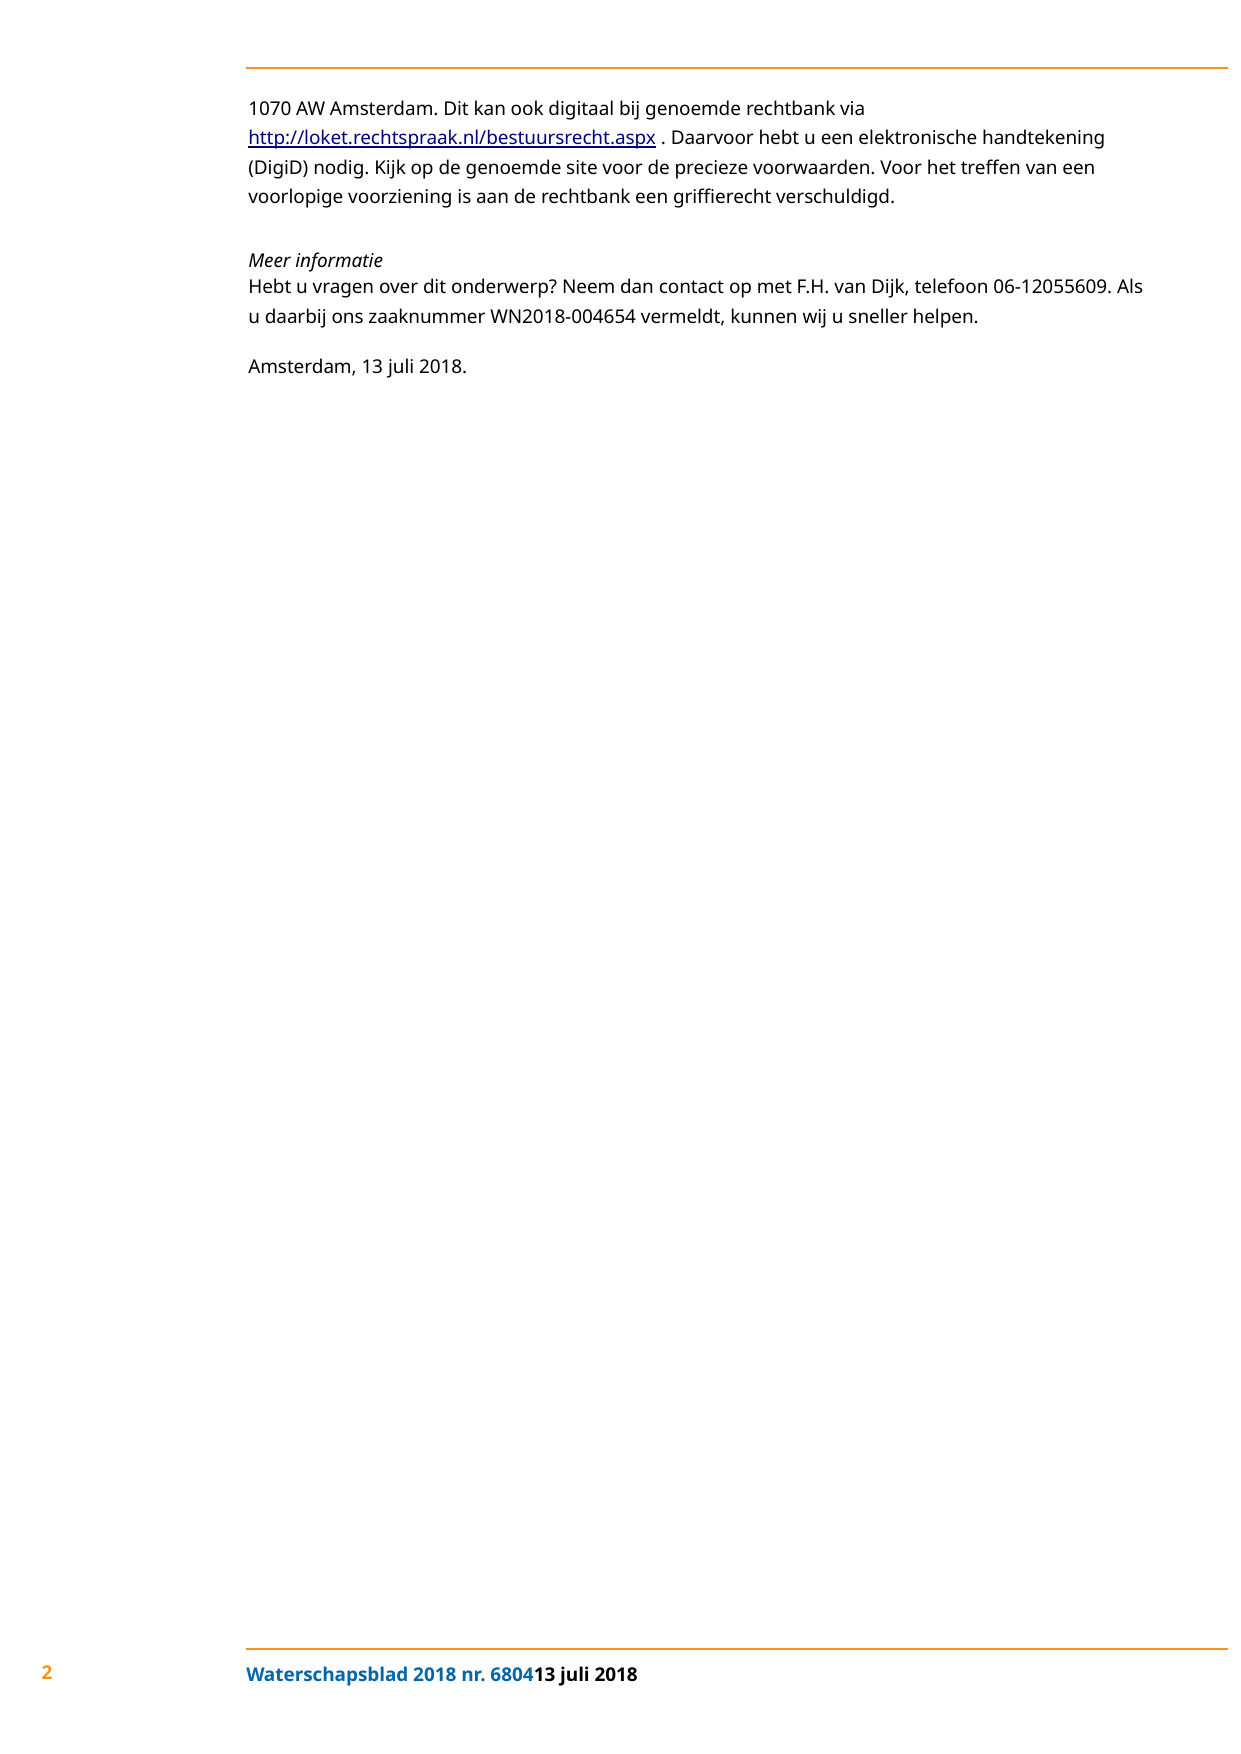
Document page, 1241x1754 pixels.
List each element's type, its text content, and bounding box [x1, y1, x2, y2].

text 1070 AW Amsterdam. Dit kan ook digitaal bij genoemde rechtbank via http://loket.rechtspraak.nl/bestuursrecht.aspx . Daarvoor hebt u een elektronische handtekening (DigiD) nodig. Kijk op de genoemde site voor de precieze voorwaarden. Voor het treffen van een voorlopige voorziening is aan de rechtbank een griffierecht verschuldigd. [248, 95, 1152, 209]
text Amsterdam, 13 juli 2018. [248, 353, 1152, 379]
text Hebt u vragen over dit onderwerp? Neem dan contact op met F.H. van Dijk, telefoon 06-12055609. Als u daarbij ons zaaknummer WN2018-004654 vermeldt, kunnen wij u sneller helpen. [248, 273, 1152, 328]
text Meer informatie [248, 247, 1152, 273]
picture [41, 47, 231, 172]
